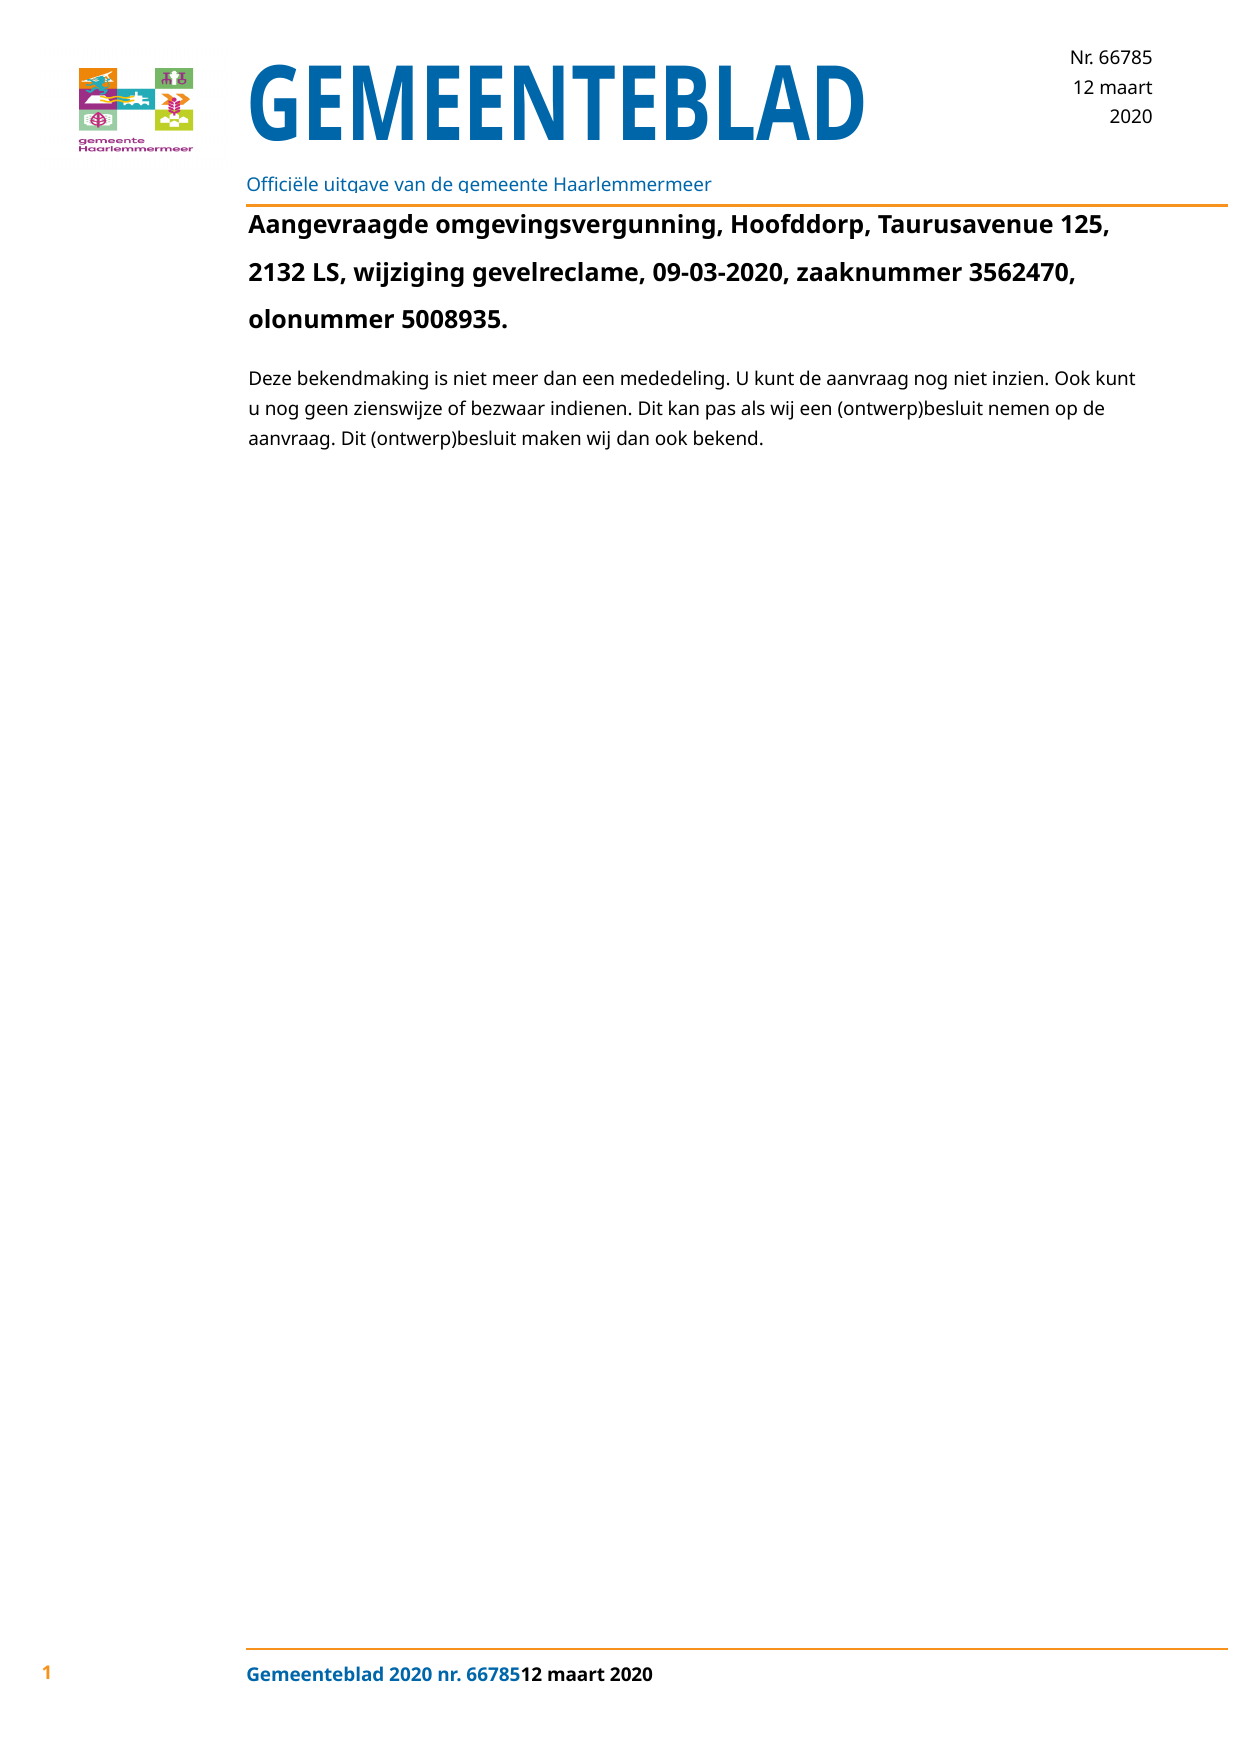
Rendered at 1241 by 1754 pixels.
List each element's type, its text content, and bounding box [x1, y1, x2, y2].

picture [41, 47, 231, 172]
text Aangevraagde omgevingsvergunning, Hoofddorp, Taurusavenue 125, 2132 LS, wijziging gevelreclame, 09-03-2020, zaaknummer 3562470, olonummer 5008935. [248, 207, 1152, 336]
text Deze bekendmaking is niet meer dan een mededeling. U kunt de aanvraag nog niet inzien. Ook kunt u nog geen zienswijze of bezwaar indienen. Dit kan pas als wij een (ontwerp)besluit nemen op de aanvraag. Dit (ontwerp)besluit maken wij dan ook bekend. [248, 366, 1152, 450]
